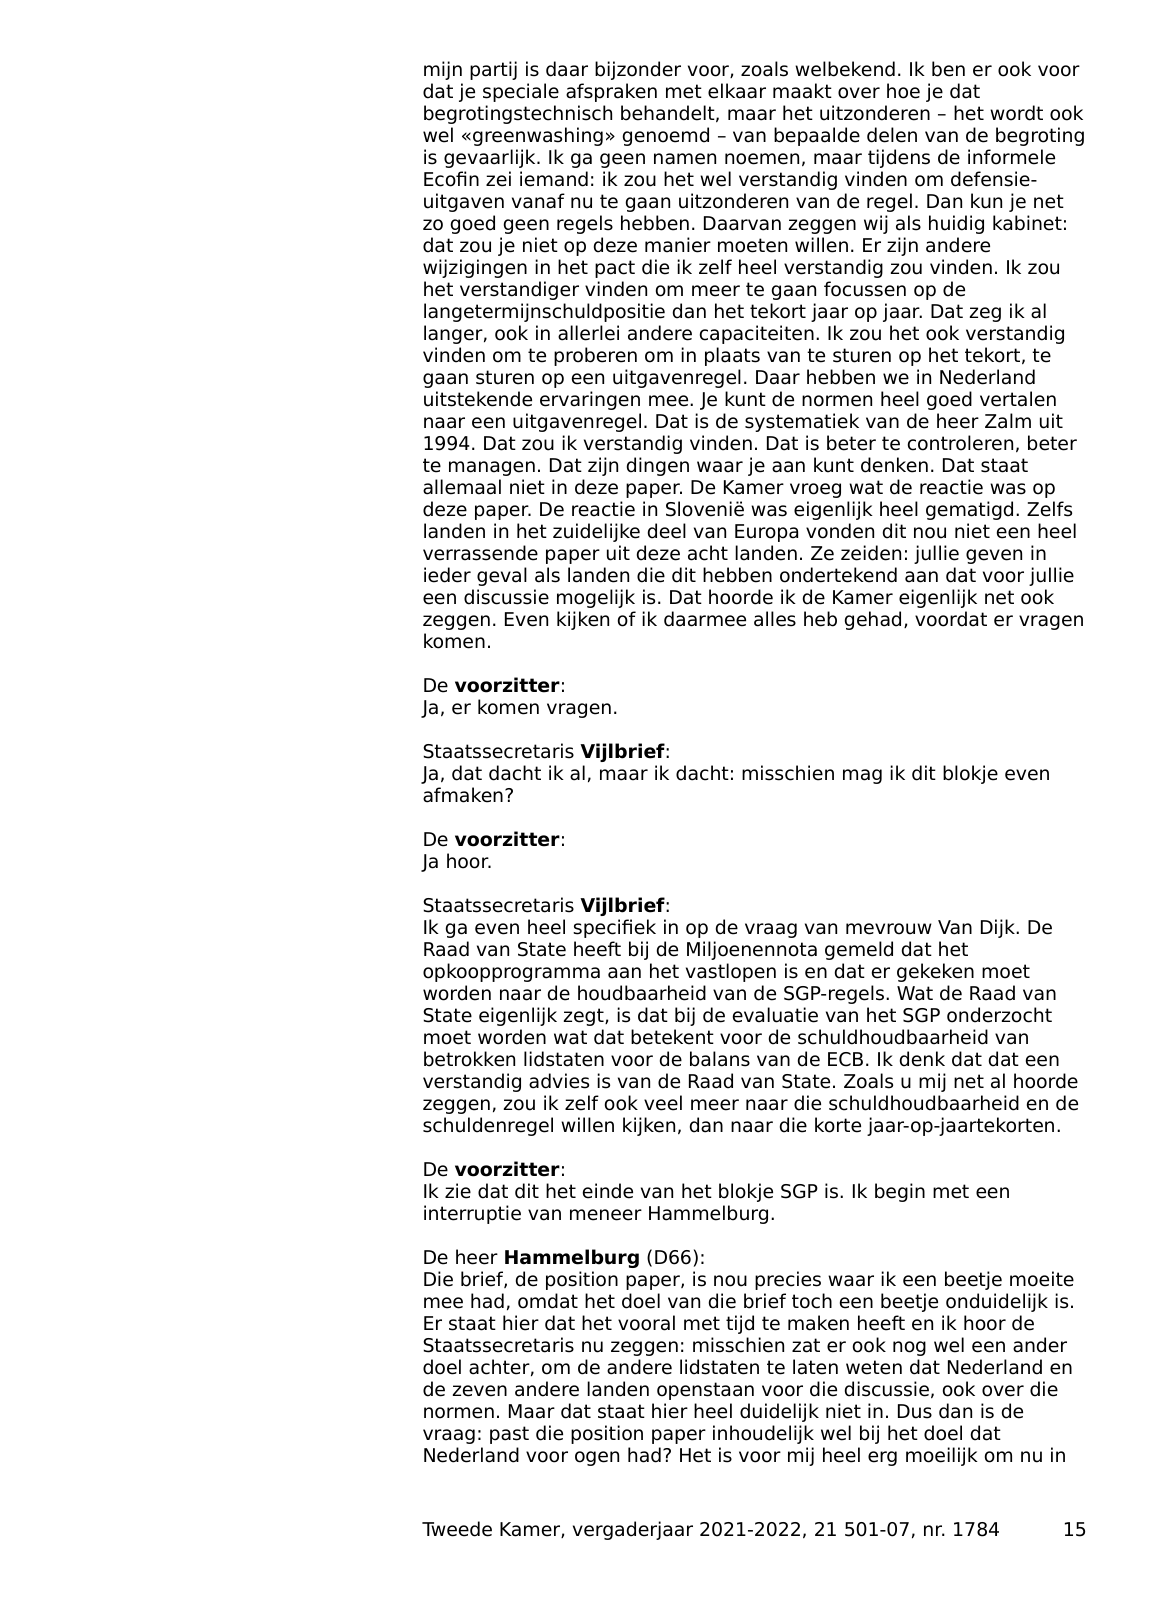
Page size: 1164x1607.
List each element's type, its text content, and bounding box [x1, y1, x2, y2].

text Ik ga even heel specifiek in op de vraag van mevrouw Van Dijk. De Raad van State heeft bij de Miljoenennota gemeld dat het opkoopprogramma aan het vastlopen is en dat er gekeken moet worden naar de houdbaarheid van de SGP-regels. Wat de Raad van State eigenlijk zegt, is dat bij de evaluatie van het SGP onderzocht moet worden wat dat betekent voor de schuldhoudbaarheid van betrokken lidstaten voor de balans van de ECB. Ik denk dat dat een verstandig advies is van de Raad van State. Zoals u mij net al hoorde zeggen, zou ik zelf ook veel meer naar die schuldhoudbaarheid en de schuldenregel willen kijken, dan naar die korte jaar-op-jaartekorten. [422, 917, 1087, 1137]
text Staatssecretaris Vijlbrief: [422, 895, 1087, 917]
text Ik zie dat dit het einde van het blokje SGP is. Ik begin met een interruptie van meneer Hammelburg. [422, 1181, 1087, 1225]
text Staatssecretaris Vijlbrief: [422, 741, 1087, 763]
text De heer Hammelburg (D66): [422, 1247, 1087, 1269]
text mijn partij is daar bijzonder voor, zoals welbekend. Ik ben er ook voor dat je speciale afspraken met elkaar maakt over hoe je dat begrotingstechnisch behandelt, maar het uitzonderen – het wordt ook wel «greenwashing» genoemd – van bepaalde delen van de begroting is gevaarlijk. Ik ga geen namen noemen, maar tijdens de informele Ecofin zei iemand: ik zou het wel verstandig vinden om defensie-uitgaven vanaf nu te gaan uitzonderen van de regel. Dan kun je net zo goed geen regels hebben. Daarvan zeggen wij als huidig kabinet: dat zou je niet op deze manier moeten willen. Er zijn andere wijzigingen in het pact die ik zelf heel verstandig zou vinden. Ik zou het verstandiger vinden om meer te gaan focussen op de langetermijnschuldpositie dan het tekort jaar op jaar. Dat zeg ik al langer, ook in allerlei andere capaciteiten. Ik zou het ook verstandig vinden om te proberen om in plaats van te sturen op het tekort, te gaan sturen op een uitgavenregel. Daar hebben we in Nederland uitstekende ervaringen mee. Je kunt de normen heel goed vertalen naar een uitgavenregel. Dat is de systematiek van de heer Zalm uit 1994. Dat zou ik verstandig vinden. Dat is beter te controleren, beter te managen. Dat zijn dingen waar je aan kunt denken. Dat staat allemaal niet in deze paper. De Kamer vroeg wat de reactie was op deze paper. De reactie in Slovenië was eigenlijk heel gematigd. Zelfs landen in het zuidelijke deel van Europa vonden dit nou niet een heel verrassende paper uit deze acht landen. Ze zeiden: jullie geven in ieder geval als landen die dit hebben ondertekend aan dat voor jullie een discussie mogelijk is. Dat hoorde ik de Kamer eigenlijk net ook zeggen. Even kijken of ik daarmee alles heb gehad, voordat er vragen komen. [422, 59, 1087, 652]
text De voorzitter: [422, 1159, 1087, 1181]
text Ja, er komen vragen. [422, 697, 1087, 719]
text Ja hoor. [422, 851, 1087, 873]
text Ja, dat dacht ik al, maar ik dacht: misschien mag ik dit blokje even afmaken? [422, 763, 1087, 807]
text De voorzitter: [422, 675, 1087, 697]
text Die brief, de position paper, is nou precies waar ik een beetje moeite mee had, omdat het doel van die brief toch een beetje onduidelijk is. Er staat hier dat het vooral met tijd te maken heeft en ik hoor de Staatssecretaris nu zeggen: misschien zat er ook nog wel een ander doel achter, om de andere lidstaten te laten weten dat Nederland en de zeven andere landen openstaan voor die discussie, ook over die normen. Maar dat staat hier heel duidelijk niet in. Dus dan is de vraag: past die position paper inhoudelijk wel bij het doel dat Nederland voor ogen had? Het is voor mij heel erg moeilijk om nu in [422, 1269, 1087, 1467]
text De voorzitter: [422, 829, 1087, 851]
